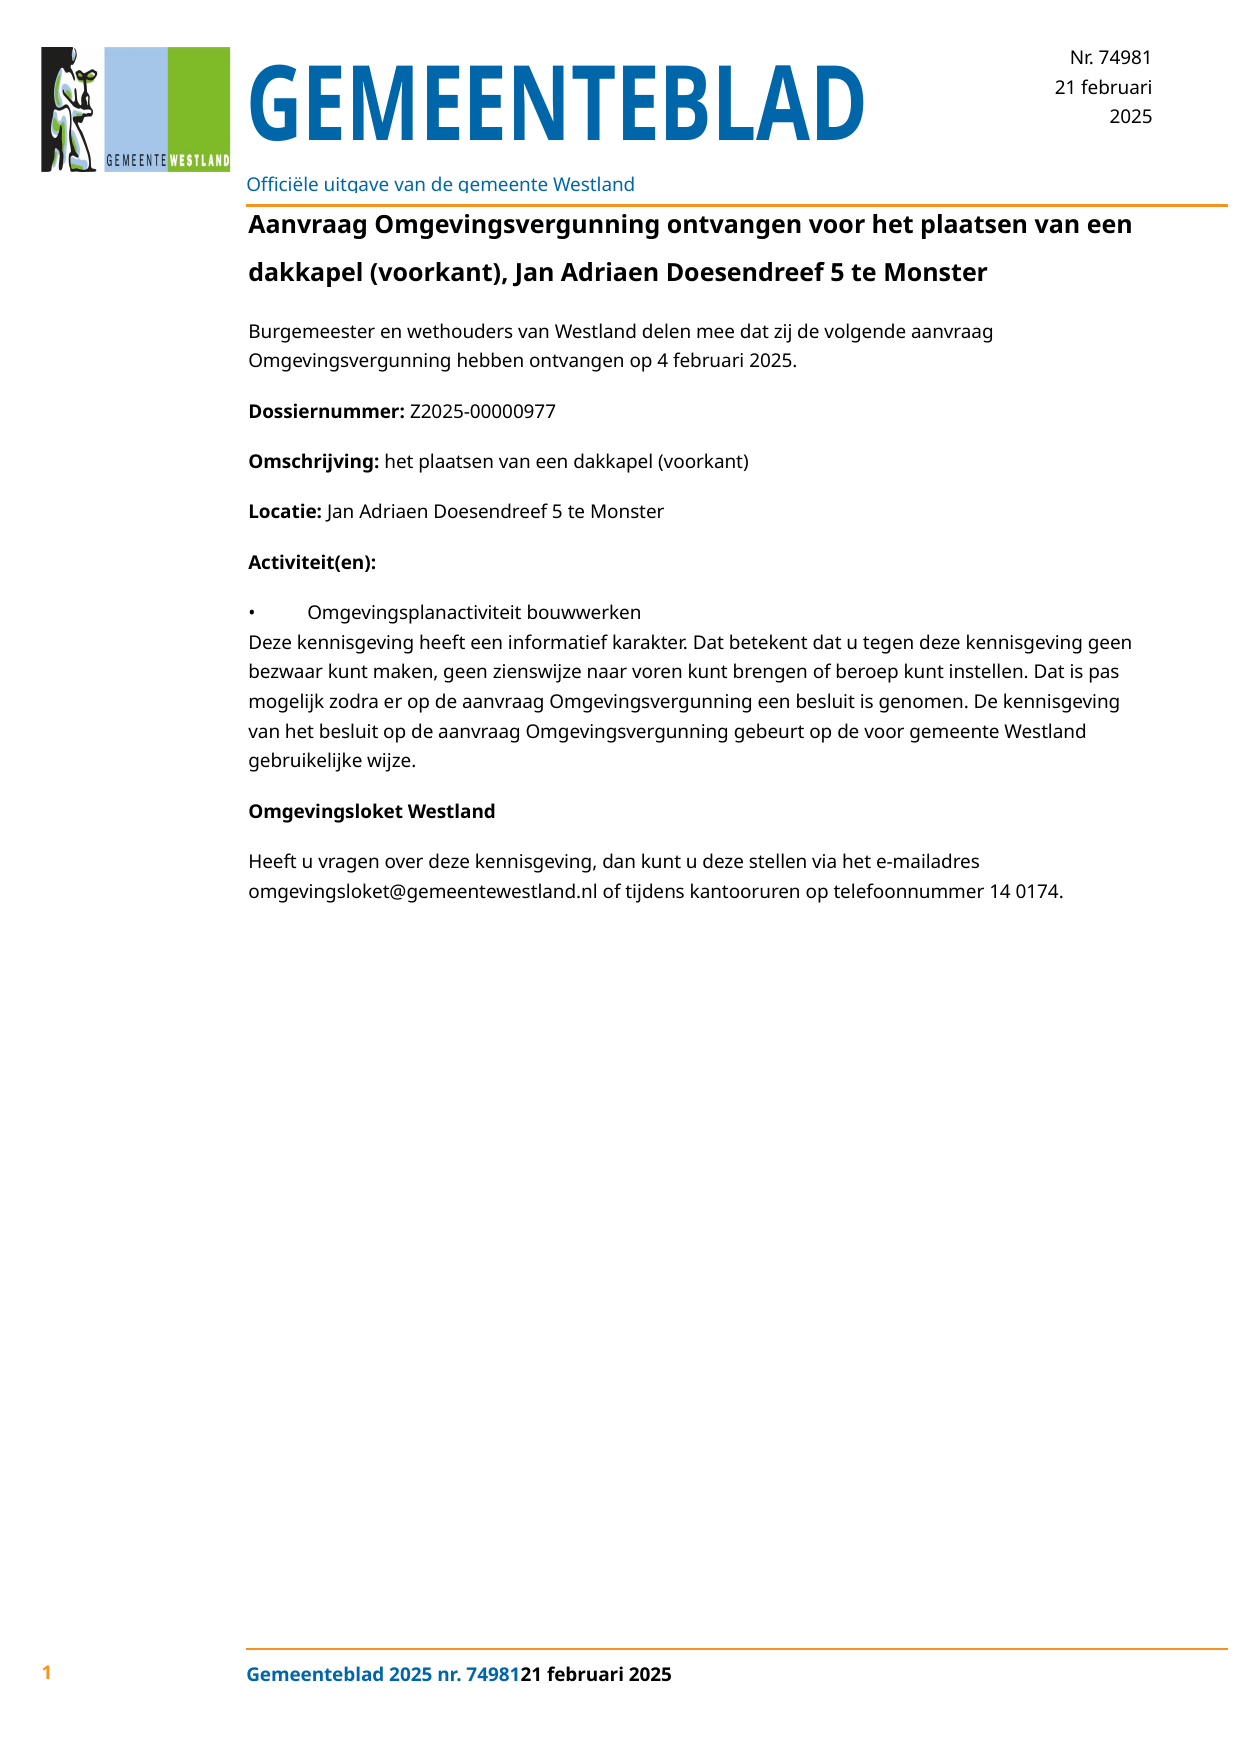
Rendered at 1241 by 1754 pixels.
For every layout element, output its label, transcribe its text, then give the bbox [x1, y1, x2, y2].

text Locatie: Jan Adriaen Doesendreef 5 te Monster [248, 499, 1152, 524]
list Omgevingsplanactiviteit bouwwerken [248, 599, 1152, 625]
text Deze kennisgeving heeft een informatief karakter. Dat betekent dat u tegen deze kennisgeving geen bezwaar kunt maken, geen zienswijze naar voren kunt brengen of beroep kunt instellen. Dat is pas mogelijk zodra er op de aanvraag Omgevingsvergunning een besluit is genomen. De kennisgeving van het besluit op de aanvraag Omgevingsvergunning gebeurt op de voor gemeente Westland gebruikelijke wijze. [248, 629, 1152, 773]
text Omschrijving: het plaatsen van een dakkapel (voorkant) [248, 448, 1152, 474]
text Heeft u vragen over deze kennisgeving, dan kunt u deze stellen via het e-mailadres omgevingsloket@gemeentewestland.nl of tijdens kantooruren op telefoonnummer 14 0174. [248, 848, 1152, 904]
text Activiteit(en): [248, 549, 1152, 575]
text Omgevingsloket Westland [248, 798, 1152, 824]
text Dossiernummer: Z2025-00000977 [248, 398, 1152, 424]
picture [41, 47, 231, 172]
text Burgemeester en wethouders van Westland delen mee dat zij de volgende aanvraag Omgevingsvergunning hebben ontvangen op 4 februari 2025. [248, 318, 1152, 373]
text Aanvraag Omgevingsvergunning ontvangen voor het plaatsen van een dakkapel (voorkant), Jan Adriaen Doesendreef 5 te Monster [248, 207, 1152, 288]
